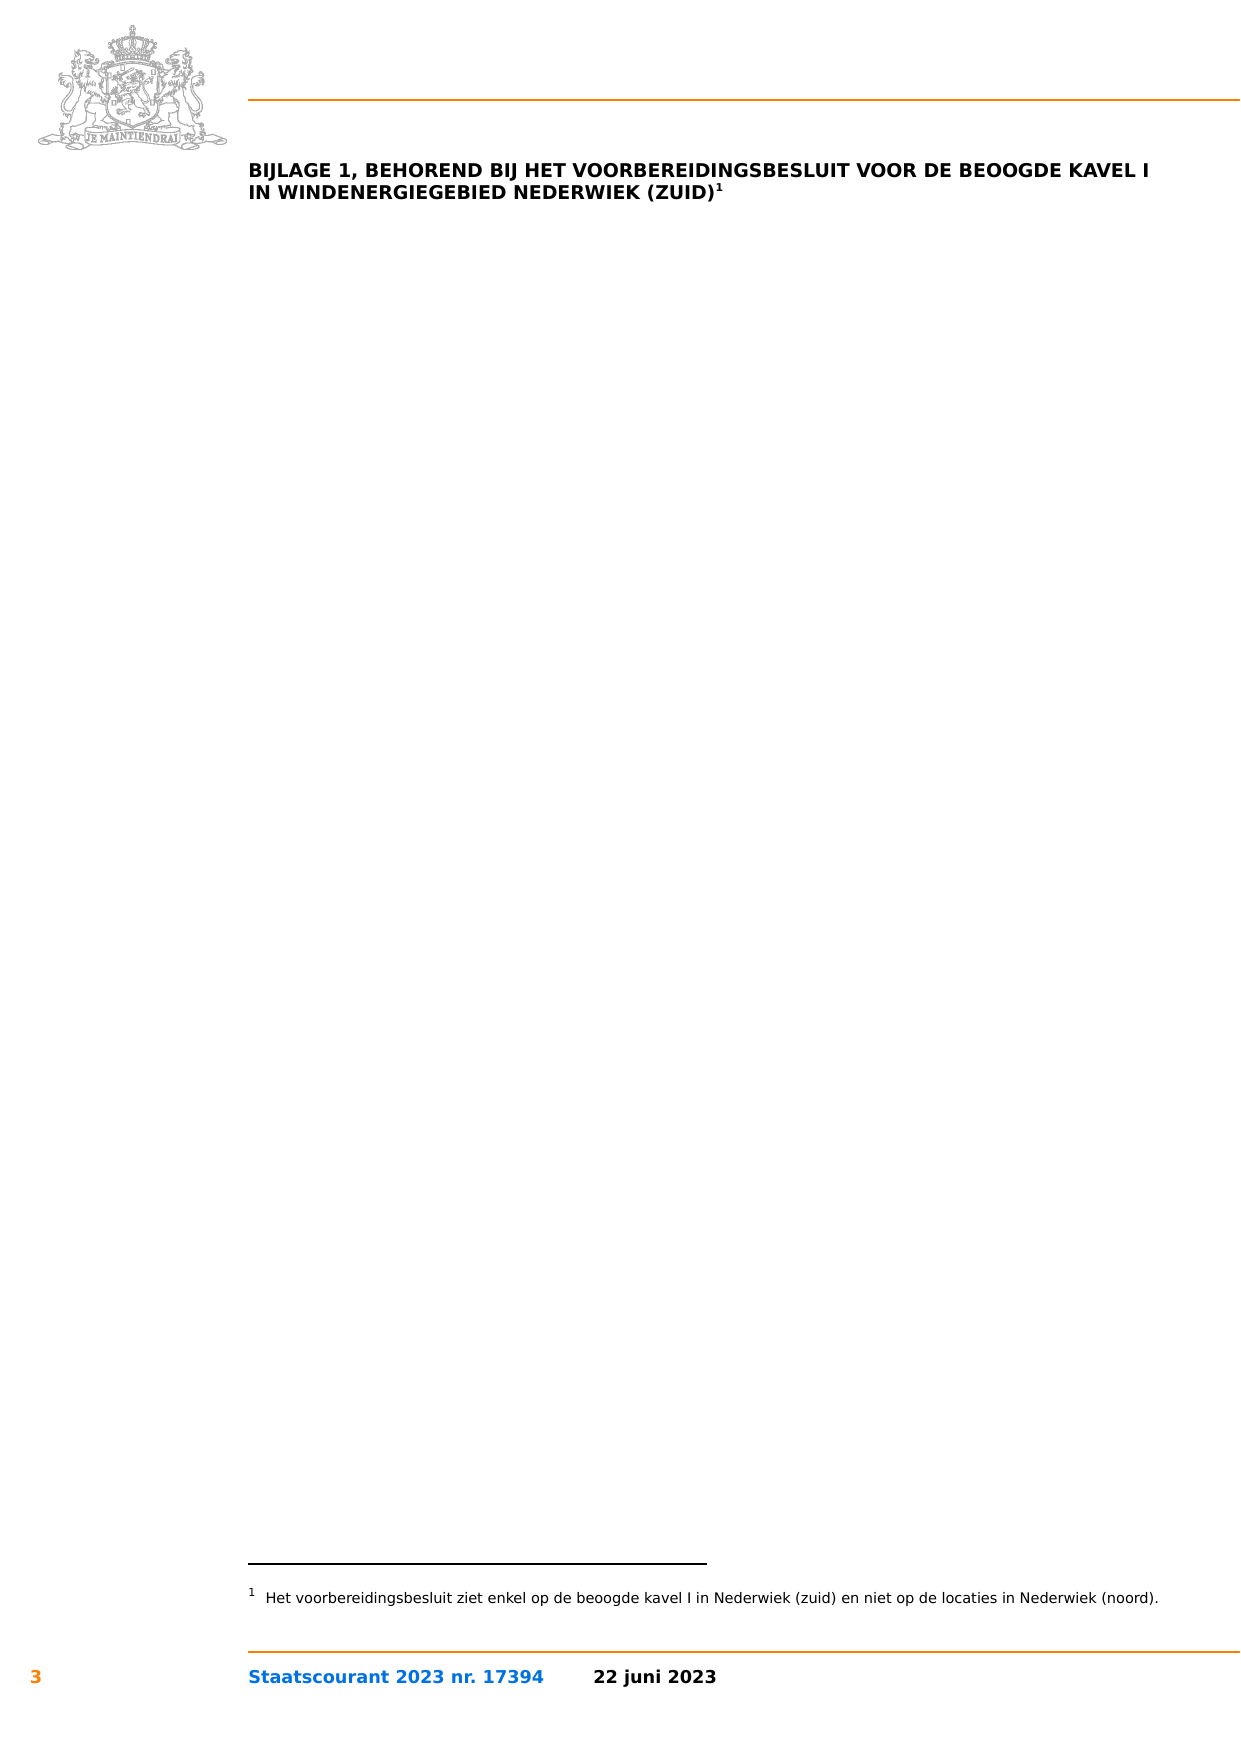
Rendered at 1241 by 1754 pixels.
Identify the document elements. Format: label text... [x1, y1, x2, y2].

subtitle BIJLAGE 1, BEHOREND BIJ HET VOORBEREIDINGSBESLUIT VOOR DE BEOOGDE KAVEL I IN WINDENERGIEGEBIED NEDERWIEK (ZUID) [248, 160, 1163, 204]
picture [38, 25, 227, 150]
text Het voorbereidingsbesluit ziet enkel op de beoogde kavel I in Nederwiek (zuid) en niet op de locaties in Nederwiek (noord). [248, 1586, 1163, 1608]
